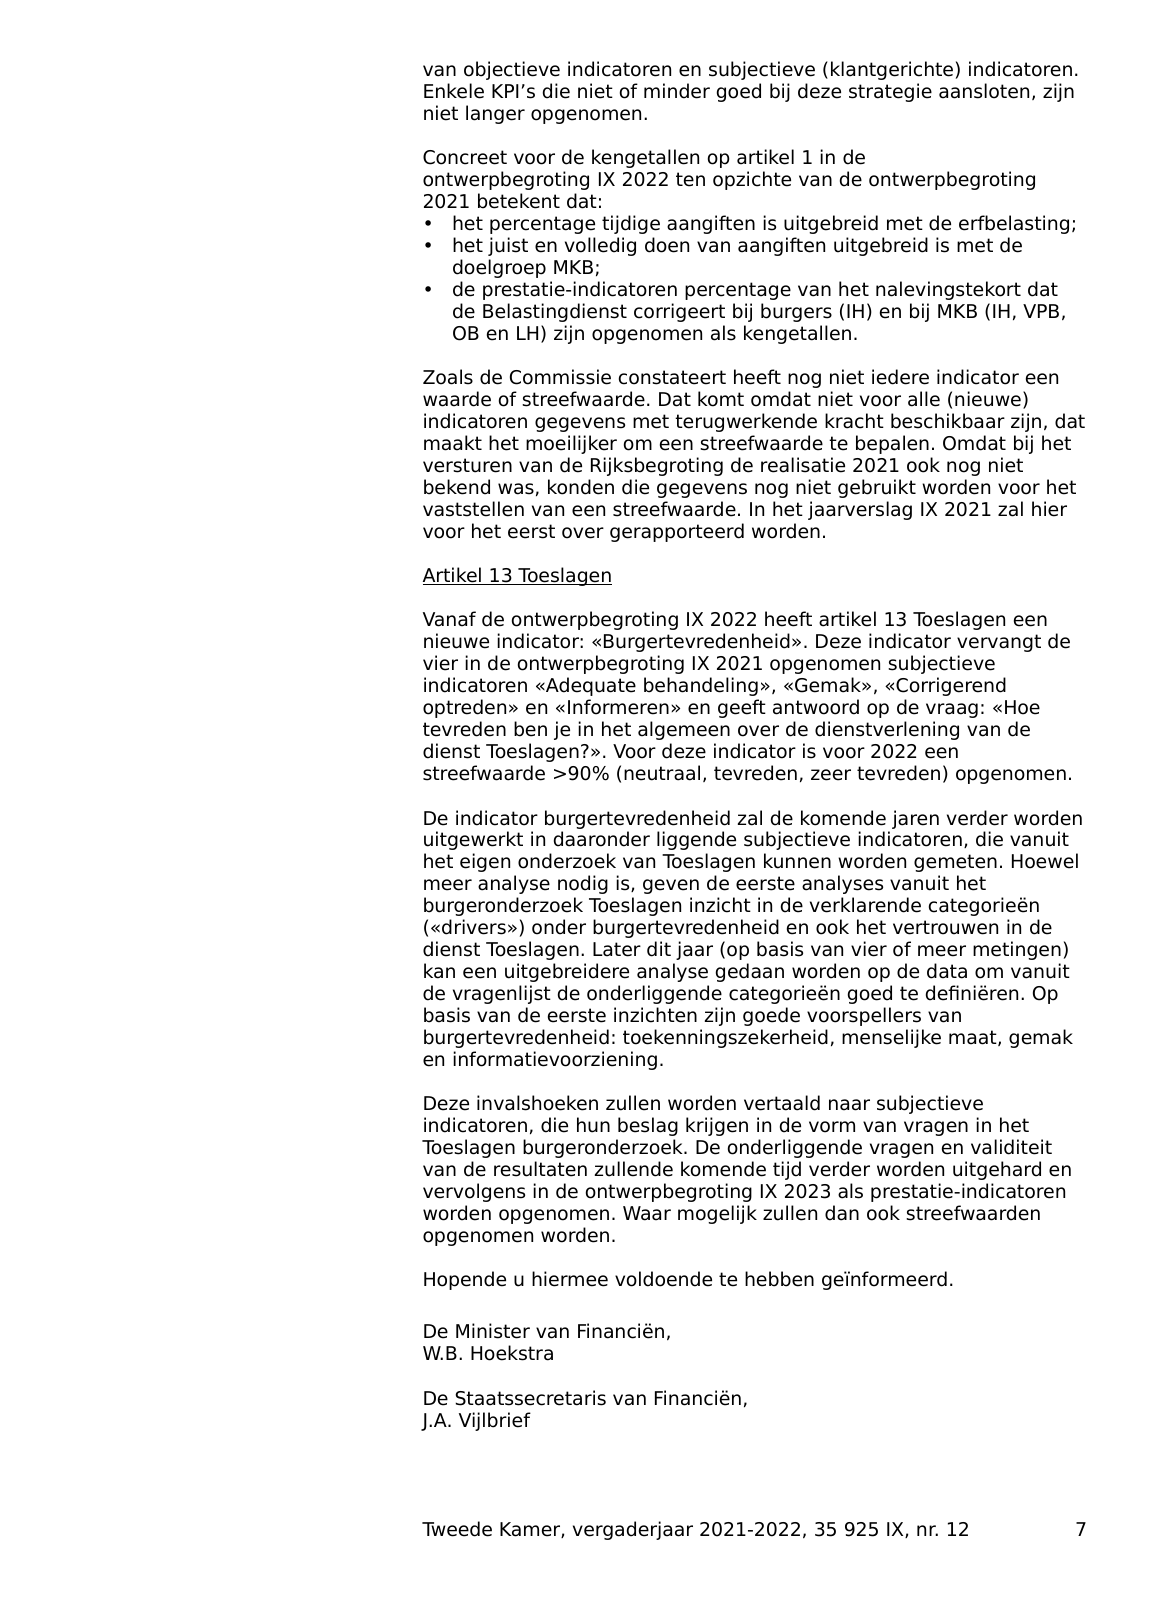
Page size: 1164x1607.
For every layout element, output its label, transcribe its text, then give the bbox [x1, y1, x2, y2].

subtitle Artikel 13 Toeslagen [422, 565, 1087, 587]
text De indicator burgertevredenheid zal de komende jaren verder worden uitgewerkt in daaronder liggende subjectieve indicatoren, die vanuit het eigen onderzoek van Toeslagen kunnen worden gemeten. Hoewel meer analyse nodig is, geven de eerste analyses vanuit het burgeronderzoek Toeslagen inzicht in de verklarende categorieën («drivers») onder burgertevredenheid en ook het vertrouwen in de dienst Toeslagen. Later dit jaar (op basis van vier of meer metingen) kan een uitgebreidere analyse gedaan worden op de data om vanuit de vragenlijst de onderliggende categorieën goed te definiëren. Op basis van de eerste inzichten zijn goede voorspellers van burgertevredenheid: toekenningszekerheid, menselijke maat, gemak en informatievoorziening. [422, 807, 1087, 1071]
text Deze invalshoeken zullen worden vertaald naar subjectieve indicatoren, die hun beslag krijgen in de vorm van vragen in het Toeslagen burgeronderzoek. De onderliggende vragen en validiteit van de resultaten zullende komende tijd verder worden uitgehard en vervolgens in de ontwerpbegroting IX 2023 als prestatie-indicatoren worden opgenomen. Waar mogelijk zullen dan ook streefwaarden opgenomen worden. [422, 1093, 1087, 1247]
text Concreet voor de kengetallen op artikel 1 in de ontwerpbegroting IX 2022 ten opzichte van de ontwerpbegroting 2021 betekent dat: [422, 147, 1087, 213]
text De Staatssecretaris van Financiën, J.A. Vijlbrief [422, 1387, 1087, 1431]
text Zoals de Commissie constateert heeft nog niet iedere indicator een waarde of streefwaarde. Dat komt omdat niet voor alle (nieuwe) indicatoren gegevens met terugwerkende kracht beschikbaar zijn, dat maakt het moeilijker om een streefwaarde te bepalen. Omdat bij het versturen van de Rijksbegroting de realisatie 2021 ook nog niet bekend was, konden die gegevens nog niet gebruikt worden voor het vaststellen van een streefwaarde. In het jaarverslag IX 2021 zal hier voor het eerst over gerapporteerd worden. [422, 367, 1087, 543]
text De Minister van Financiën, W.B. Hoekstra [422, 1321, 1087, 1365]
text van objectieve indicatoren en subjectieve (klantgerichte) indicatoren. Enkele KPI’s die niet of minder goed bij deze strategie aansloten, zijn niet langer opgenomen. [422, 59, 1087, 125]
text Vanaf de ontwerpbegroting IX 2022 heeft artikel 13 Toeslagen een nieuwe indicator: «Burgertevredenheid». Deze indicator vervangt de vier in de ontwerpbegroting IX 2021 opgenomen subjectieve indicatoren «Adequate behandeling», «Gemak», «Corrigerend optreden» en «Informeren» en geeft antwoord op de vraag: «Hoe tevreden ben je in het algemeen over de dienstverlening van de dienst Toeslagen?». Voor deze indicator is voor 2022 een streefwaarde >90% (neutraal, tevreden, zeer tevreden) opgenomen. [422, 609, 1087, 785]
text • het juist en volledig doen van aangiften uitgebreid is met de doelgroep MKB; [422, 235, 1087, 279]
text • het percentage tijdige aangiften is uitgebreid met de erfbelasting; [422, 213, 1087, 235]
text Hopende u hiermee voldoende te hebben geïnformeerd. [422, 1269, 1087, 1291]
text • de prestatie-indicatoren percentage van het nalevingstekort dat de Belastingdienst corrigeert bij burgers (IH) en bij MKB (IH, VPB, OB en LH) zijn opgenomen als kengetallen. [422, 279, 1087, 345]
